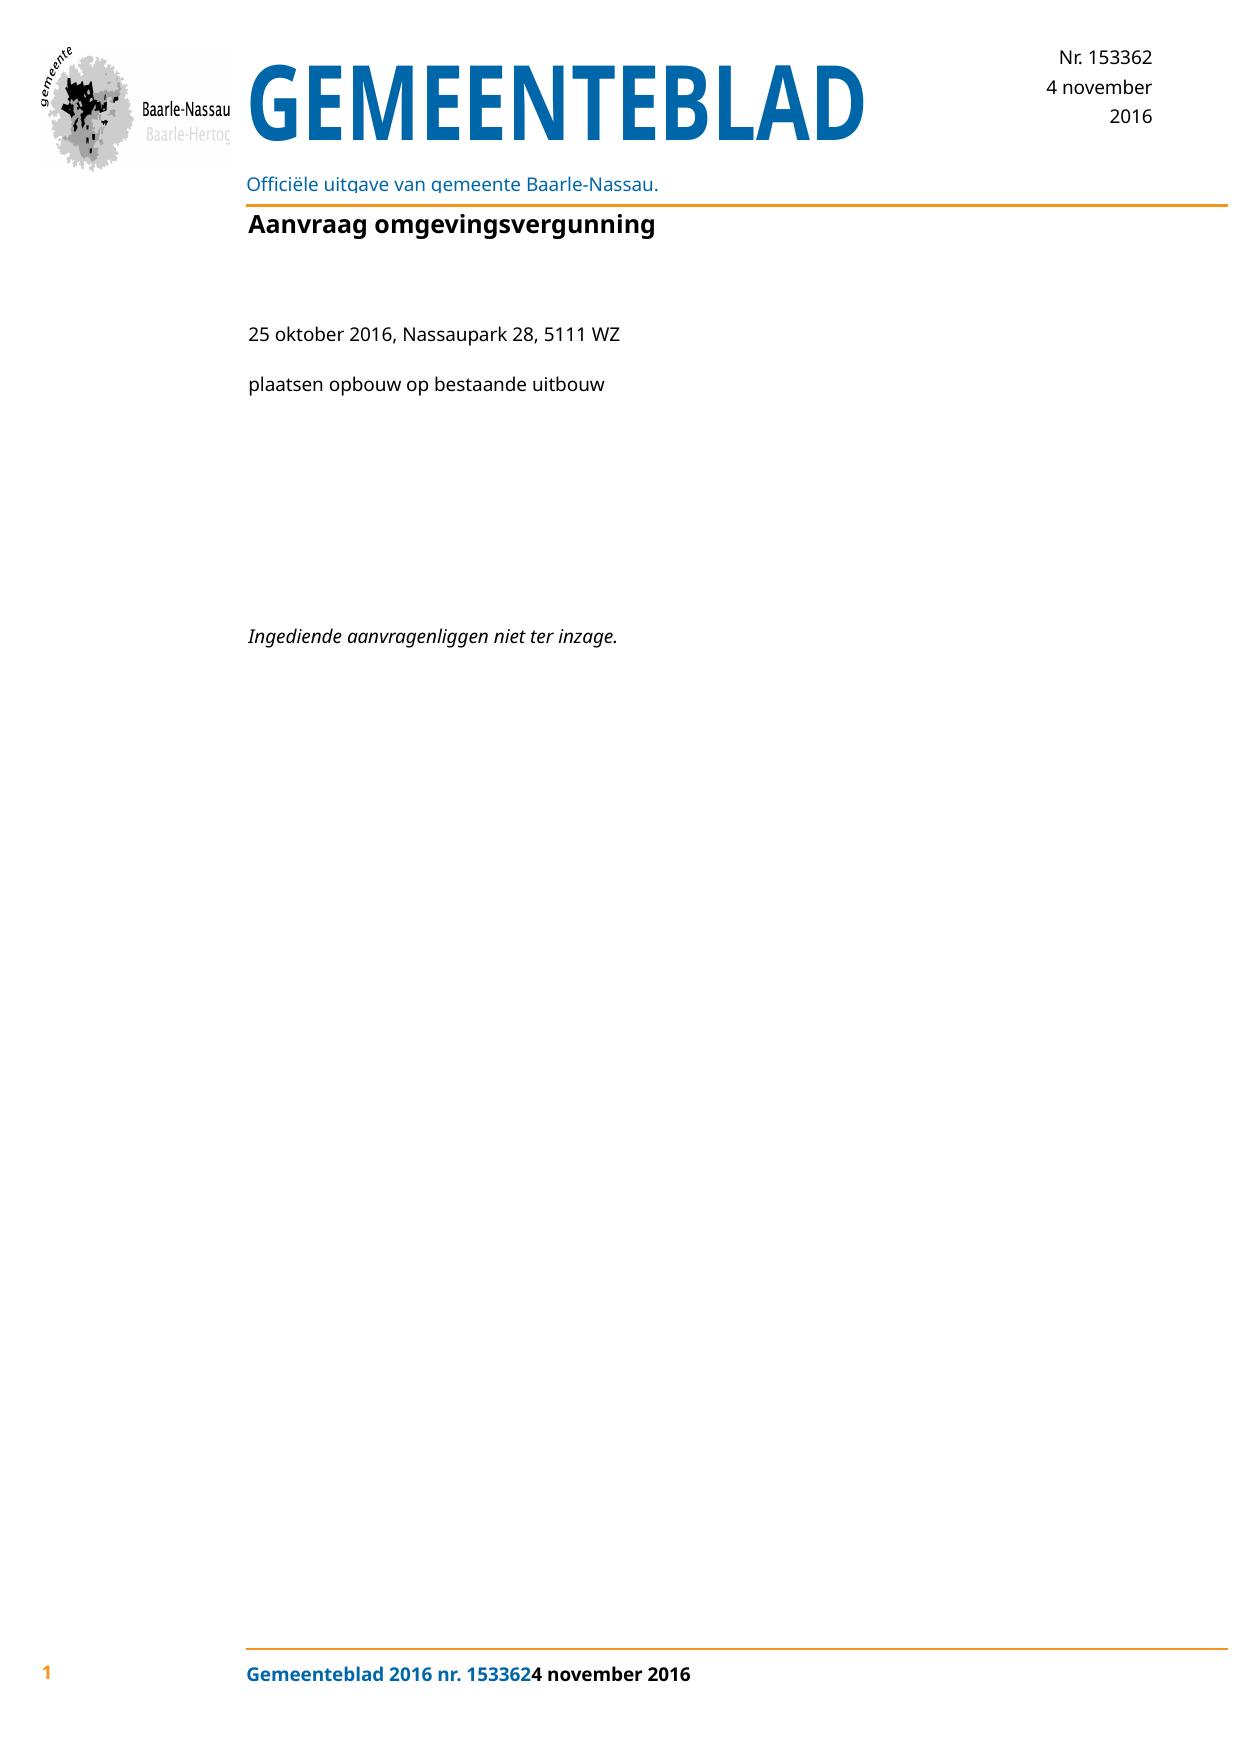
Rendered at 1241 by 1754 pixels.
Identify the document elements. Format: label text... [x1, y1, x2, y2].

picture [41, 47, 231, 172]
text 25 oktober 2016, Nassaupark 28, 5111 WZ [248, 321, 1152, 346]
text Ingediende aanvragenliggen niet ter inzage. [248, 623, 1152, 649]
text plaatsen opbouw op bestaande uitbouw [248, 371, 1152, 397]
text Aanvraag omgevingsvergunning [248, 207, 1152, 241]
